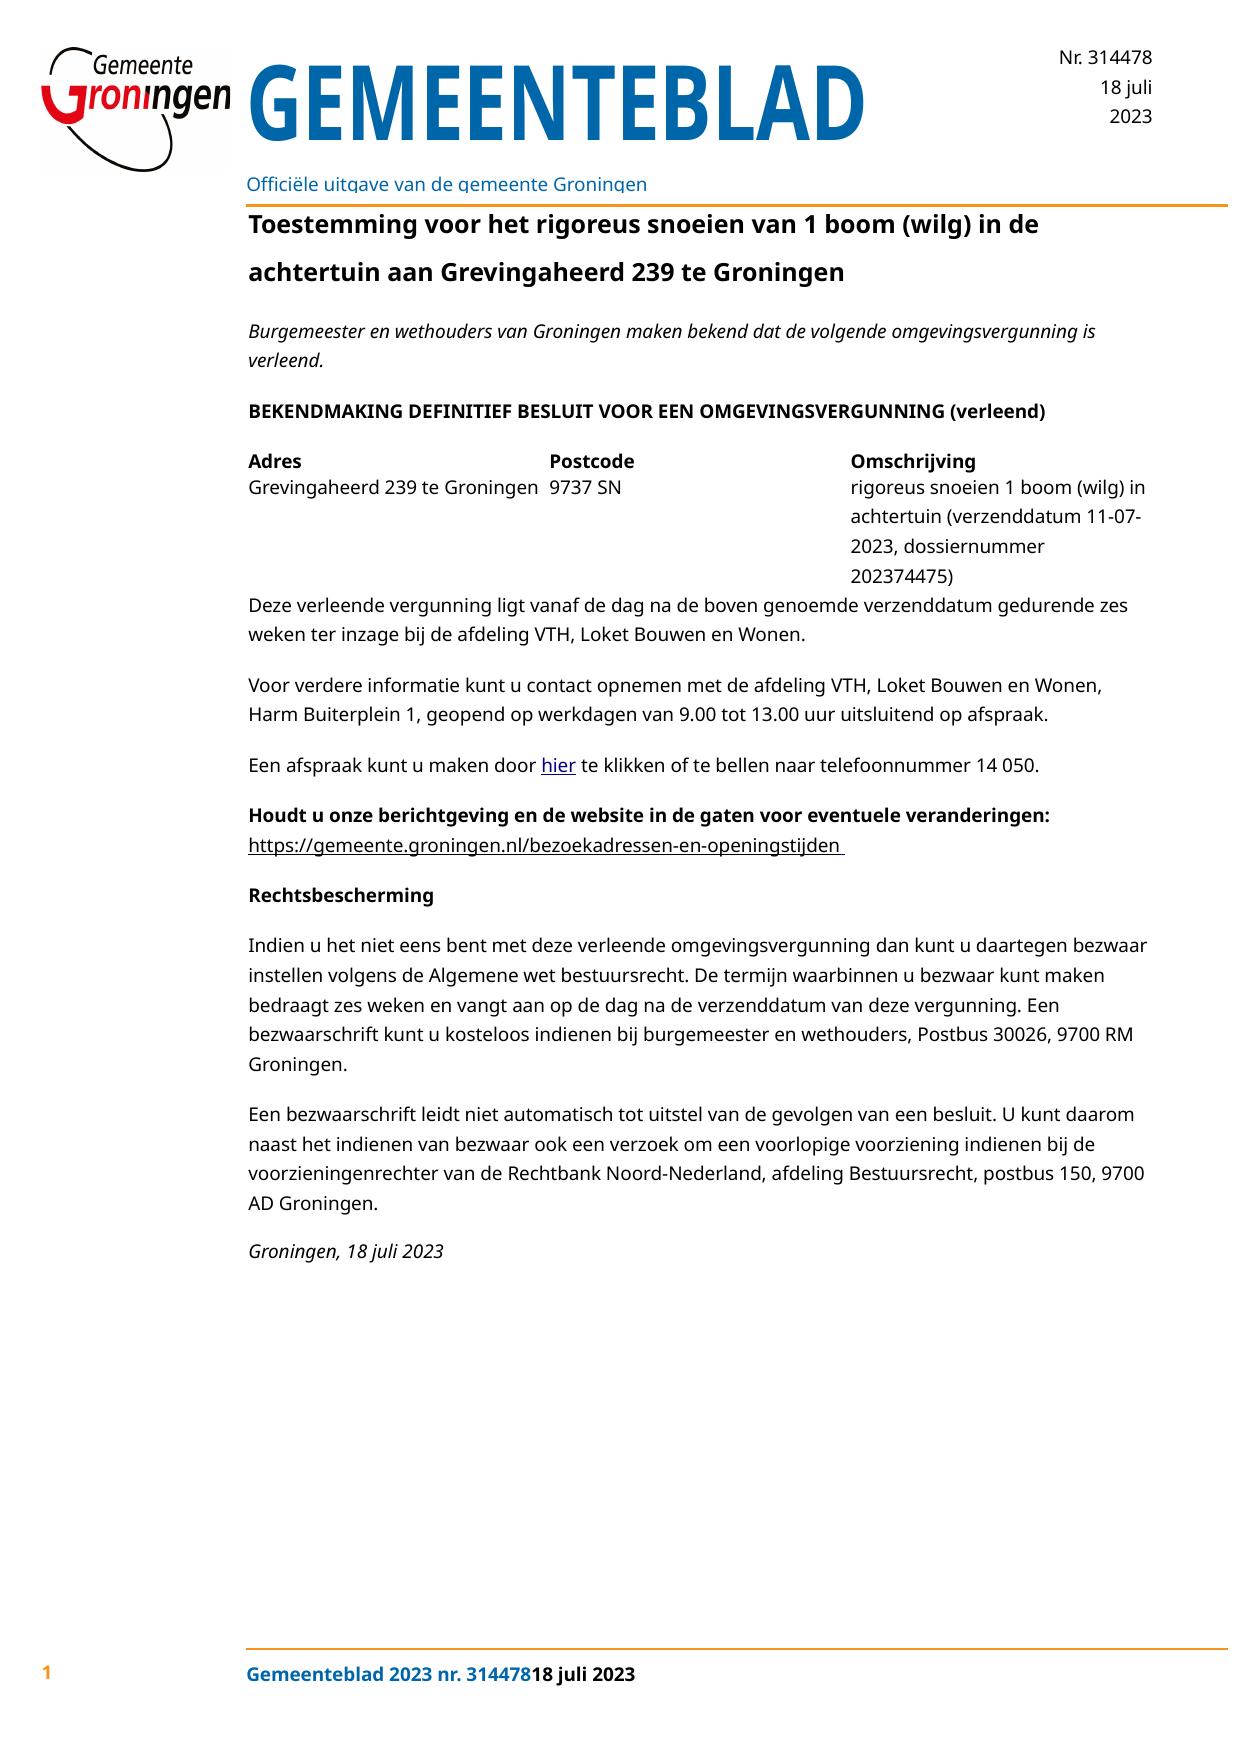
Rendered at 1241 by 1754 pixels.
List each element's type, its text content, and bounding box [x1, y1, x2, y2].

text Voor verdere informatie kunt u contact opnemen met de afdeling VTH, Loket Bouwen en Wonen, Harm Buiterplein 1, geopend op werkdagen van 9.00 tot 13.00 uur uitsluitend op afspraak. [248, 672, 1152, 727]
text Toestemming voor het rigoreus snoeien van 1 boom (wilg) in de achtertuin aan Grevingaheerd 239 te Groningen [248, 207, 1152, 288]
text Deze verleende vergunning ligt vanaf de dag na de boven genoemde verzenddatum gedurende zes weken ter inzage bij de afdeling VTH, Loket Bouwen en Wonen. [248, 592, 1152, 647]
table_header Omschrijving [850, 449, 1152, 474]
text Groningen, 18 juli 2023 [248, 1238, 1152, 1264]
table_cell rigoreus snoeien 1 boom (wilg) in achtertuin (verzenddatum 11-07-2023, dossiernummer 202374475) [850, 474, 1152, 589]
text Houdt u onze berichtgeving en de website in de gaten voor eventuele veranderingen: https://gemeente.groningen.nl/bezoekadressen-en-openingstijden [248, 802, 1152, 858]
text Rechtsbescherming [248, 882, 1152, 908]
table_header Adres [248, 449, 549, 474]
picture [41, 47, 231, 172]
table_cell Grevingaheerd 239 te Groningen [248, 474, 549, 589]
text Burgemeester en wethouders van Groningen maken bekend dat de volgende omgevingsvergunning is verleend. [248, 318, 1152, 373]
table_header Postcode [549, 449, 850, 474]
text Een afspraak kunt u maken door hier te klikken of te bellen naar telefoonnummer 14 050. [248, 752, 1152, 778]
text BEKENDMAKING DEFINITIEF BESLUIT VOOR EEN OMGEVINGSVERGUNNING (verleend) [248, 398, 1152, 424]
text Indien u het niet eens bent met deze verleende omgevingsvergunning dan kunt u daartegen bezwaar instellen volgens de Algemene wet bestuursrecht. De termijn waarbinnen u bezwaar kunt maken bedraagt zes weken en vangt aan op de dag na de verzenddatum van deze vergunning. Een bezwaarschrift kunt u kosteloos indienen bij burgemeester en wethouders, Postbus 30026, 9700 RM Groningen. [248, 933, 1152, 1077]
table_cell 9737 SN [549, 474, 850, 589]
text Een bezwaarschrift leidt niet automatisch tot uitstel van de gevolgen van een besluit. U kunt daarom naast het indienen van bezwaar ook een verzoek om een voorlopige voorziening indienen bij de voorzieningenrechter van de Rechtbank Noord-Nederland, afdeling Bestuursrecht, postbus 150, 9700 AD Groningen. [248, 1101, 1152, 1216]
